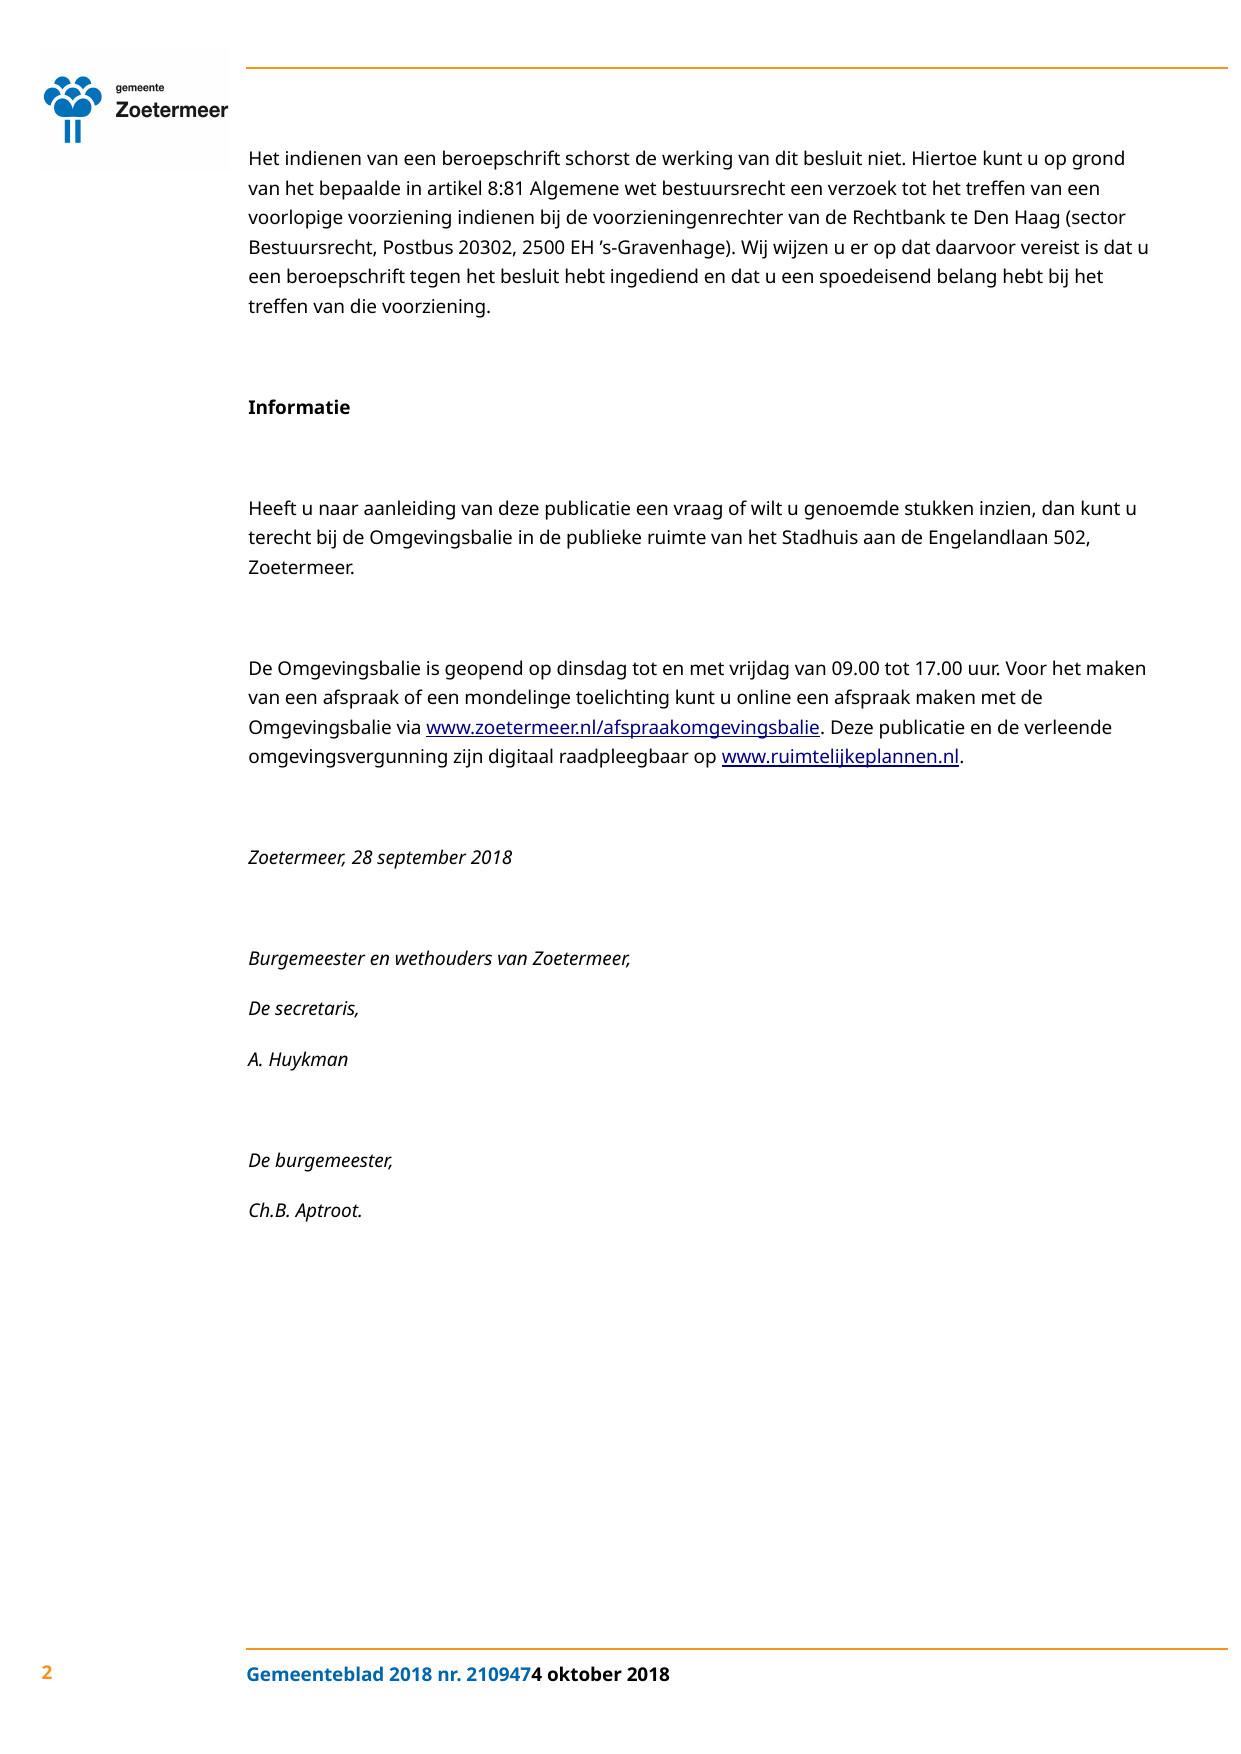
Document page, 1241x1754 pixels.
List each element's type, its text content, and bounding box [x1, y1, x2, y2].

text De Omgevingsbalie is geopend op dinsdag tot en met vrijdag van 09.00 tot 17.00 uur. Voor het maken van een afspraak of een mondelinge toelichting kunt u online een afspraak maken met de Omgevingsbalie via www.zoetermeer.nl/afspraakomgevingsbalie. Deze publicatie en de verleende omgevingsvergunning zijn digitaal raadpleegbaar op www.ruimtelijkeplannen.nl. [248, 655, 1152, 769]
text Burgemeester en wethouders van Zoetermeer, [248, 945, 1152, 971]
picture [41, 47, 231, 172]
text De burgemeester, [248, 1147, 1152, 1173]
text A. Huykman [248, 1046, 1152, 1072]
text Heeft u naar aanleiding van deze publicatie een vraag of wilt u genoemde stukken inzien, dan kunt u terecht bij de Omgevingsbalie in de publieke ruimte van het Stadhuis aan de Engelandlaan 502, Zoetermeer. [248, 495, 1152, 580]
text Zoetermeer, 28 september 2018 [248, 844, 1152, 870]
text Ch.B. Aptroot. [248, 1197, 1152, 1223]
text Het indienen van een beroepschrift schorst de werking van dit besluit niet. Hiertoe kunt u op grond van het bepaalde in artikel 8:81 Algemene wet bestuursrecht een verzoek tot het treffen van een voorlopige voorziening indienen bij de voorzieningenrechter van de Rechtbank te Den Haag (sector Bestuursrecht, Postbus 20302, 2500 EH ’s-Gravenhage). Wij wijzen u er op dat daarvoor vereist is dat u een beroepschrift tegen het besluit hebt ingediend en dat u een spoedeisend belang hebt bij het treffen van die voorziening. [248, 145, 1152, 319]
text De secretaris, [248, 996, 1152, 1021]
text Informatie [248, 394, 1152, 420]
